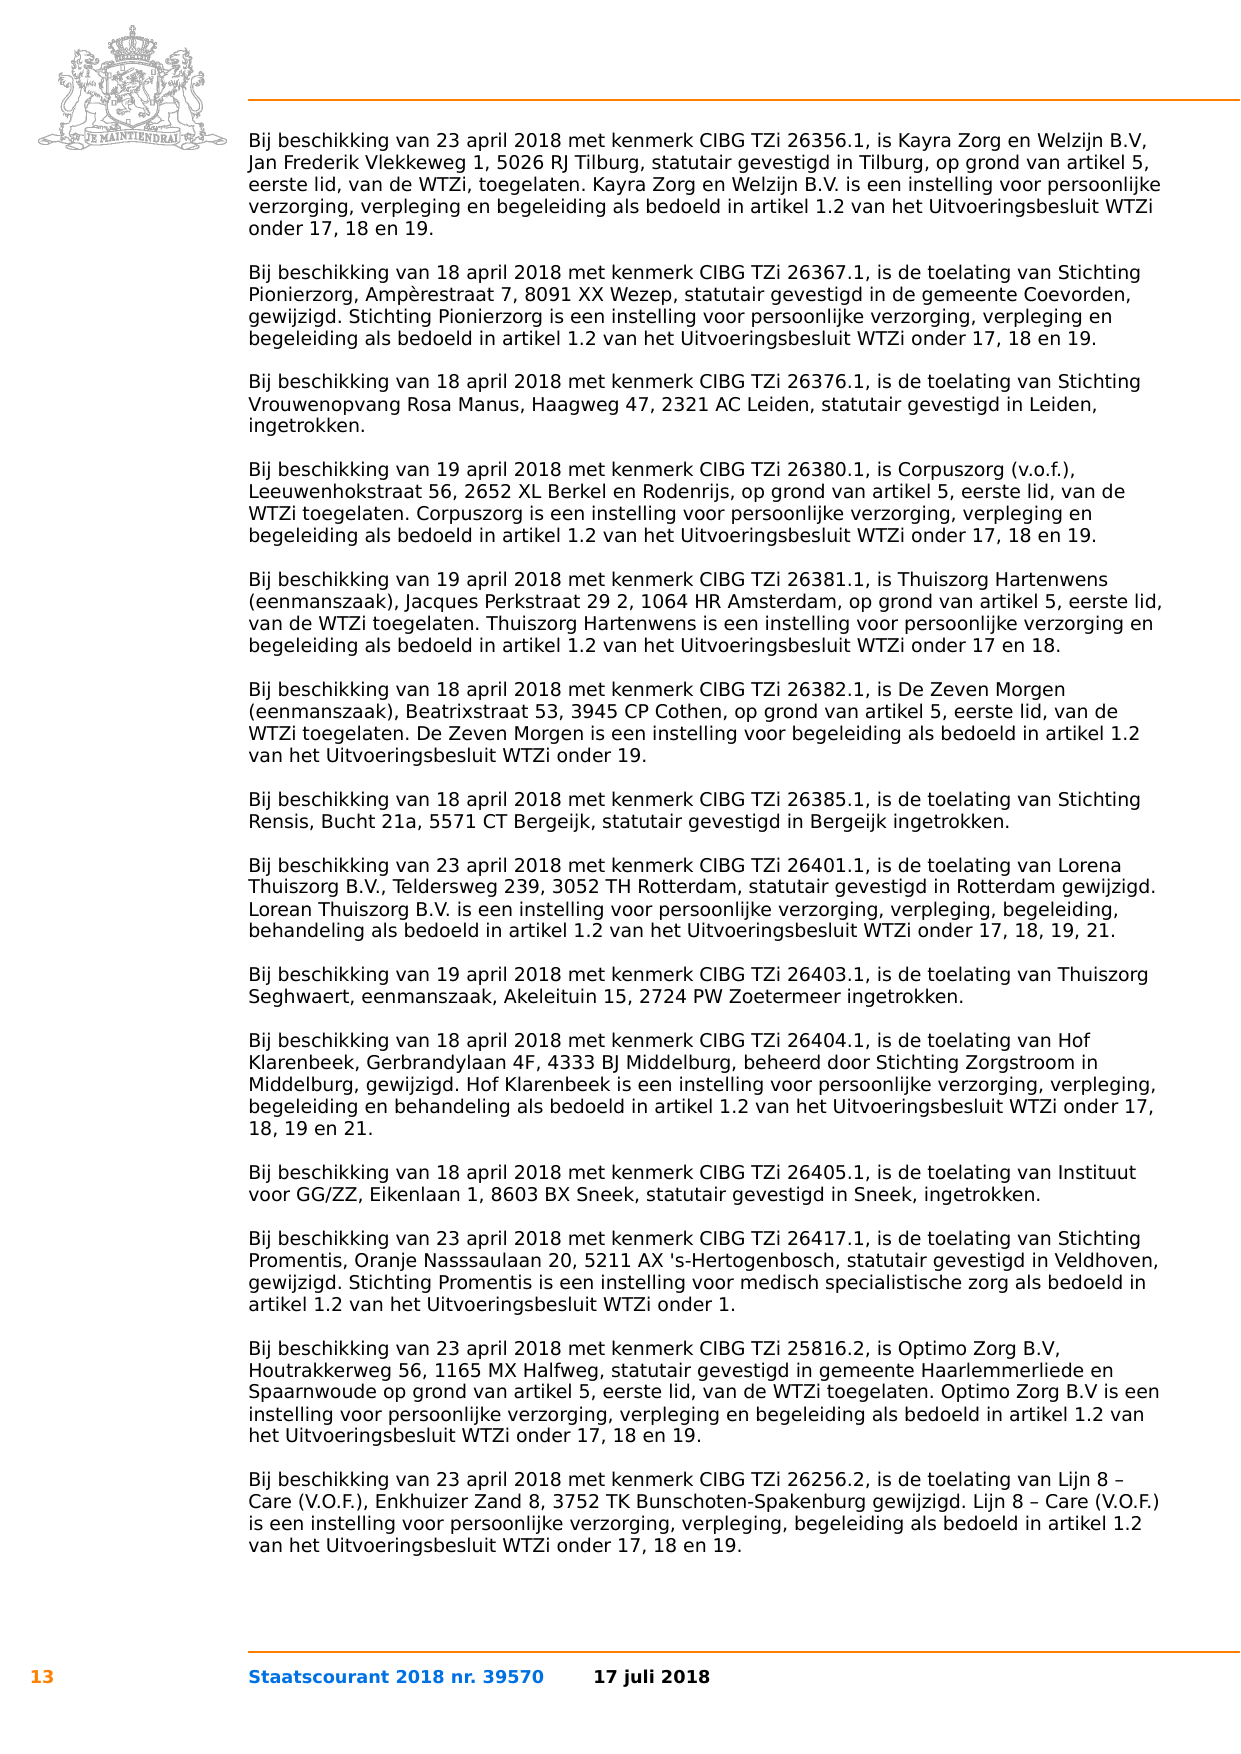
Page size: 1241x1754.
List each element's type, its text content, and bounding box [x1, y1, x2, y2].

text Bij beschikking van 23 april 2018 met kenmerk CIBG TZi 26401.1, is de toelating van Lorena Thuiszorg B.V., Teldersweg 239, 3052 TH Rotterdam, statutair gevestigd in Rotterdam gewijzigd. Lorean Thuiszorg B.V. is een instelling voor persoonlijke verzorging, verpleging, begeleiding, behandeling als bedoeld in artikel 1.2 van het Uitvoeringsbesluit WTZi onder 17, 18, 19, 21. [248, 854, 1163, 942]
text Bij beschikking van 18 april 2018 met kenmerk CIBG TZi 26385.1, is de toelating van Stichting Rensis, Bucht 21a, 5571 CT Bergeijk, statutair gevestigd in Bergeijk ingetrokken. [248, 789, 1163, 833]
text Bij beschikking van 23 april 2018 met kenmerk CIBG TZi 26356.1, is Kayra Zorg en Welzijn B.V, Jan Frederik Vlekkeweg 1, 5026 RJ Tilburg, statutair gevestigd in Tilburg, op grond van artikel 5, eerste lid, van de WTZi, toegelaten. Kayra Zorg en Welzijn B.V. is een instelling voor persoonlijke verzorging, verpleging en begeleiding als bedoeld in artikel 1.2 van het Uitvoeringsbesluit WTZi onder 17, 18 en 19. [248, 130, 1163, 240]
text Bij beschikking van 18 april 2018 met kenmerk CIBG TZi 26376.1, is de toelating van Stichting Vrouwenopvang Rosa Manus, Haagweg 47, 2321 AC Leiden, statutair gevestigd in Leiden, ingetrokken. [248, 371, 1163, 437]
text Bij beschikking van 23 april 2018 met kenmerk CIBG TZi 26256.2, is de toelating van Lijn 8 – Care (V.O.F.), Enkhuizer Zand 8, 3752 TK Bunschoten-Spakenburg gewijzigd. Lijn 8 – Care (V.O.F.) is een instelling voor persoonlijke verzorging, verpleging, begeleiding als bedoeld in artikel 1.2 van het Uitvoeringsbesluit WTZi onder 17, 18 en 19. [248, 1469, 1163, 1557]
text Bij beschikking van 19 april 2018 met kenmerk CIBG TZi 26381.1, is Thuiszorg Hartenwens (eenmanszaak), Jacques Perkstraat 29 2, 1064 HR Amsterdam, op grond van artikel 5, eerste lid, van de WTZi toegelaten. Thuiszorg Hartenwens is een instelling voor persoonlijke verzorging en begeleiding als bedoeld in artikel 1.2 van het Uitvoeringsbesluit WTZi onder 17 en 18. [248, 569, 1163, 657]
text Bij beschikking van 18 april 2018 met kenmerk CIBG TZi 26404.1, is de toelating van Hof Klarenbeek, Gerbrandylaan 4F, 4333 BJ Middelburg, beheerd door Stichting Zorgstroom in Middelburg, gewijzigd. Hof Klarenbeek is een instelling voor persoonlijke verzorging, verpleging, begeleiding en behandeling als bedoeld in artikel 1.2 van het Uitvoeringsbesluit WTZi onder 17, 18, 19 en 21. [248, 1030, 1163, 1140]
text Bij beschikking van 23 april 2018 met kenmerk CIBG TZi 26417.1, is de toelating van Stichting Promentis, Oranje Nasssaulaan 20, 5211 AX 's-Hertogenbosch, statutair gevestigd in Veldhoven, gewijzigd. Stichting Promentis is een instelling voor medisch specialistische zorg als bedoeld in artikel 1.2 van het Uitvoeringsbesluit WTZi onder 1. [248, 1228, 1163, 1316]
picture [38, 25, 227, 150]
text Bij beschikking van 19 april 2018 met kenmerk CIBG TZi 26380.1, is Corpuszorg (v.o.f.), Leeuwenhokstraat 56, 2652 XL Berkel en Rodenrijs, op grond van artikel 5, eerste lid, van de WTZi toegelaten. Corpuszorg is een instelling voor persoonlijke verzorging, verpleging en begeleiding als bedoeld in artikel 1.2 van het Uitvoeringsbesluit WTZi onder 17, 18 en 19. [248, 459, 1163, 547]
text Bij beschikking van 19 april 2018 met kenmerk CIBG TZi 26403.1, is de toelating van Thuiszorg Seghwaert, eenmanszaak, Akeleituin 15, 2724 PW Zoetermeer ingetrokken. [248, 964, 1163, 1008]
text Bij beschikking van 18 april 2018 met kenmerk CIBG TZi 26367.1, is de toelating van Stichting Pionierzorg, Ampèrestraat 7, 8091 XX Wezep, statutair gevestigd in de gemeente Coevorden, gewijzigd. Stichting Pionierzorg is een instelling voor persoonlijke verzorging, verpleging en begeleiding als bedoeld in artikel 1.2 van het Uitvoeringsbesluit WTZi onder 17, 18 en 19. [248, 262, 1163, 349]
text Bij beschikking van 18 april 2018 met kenmerk CIBG TZi 26405.1, is de toelating van Instituut voor GG/ZZ, Eikenlaan 1, 8603 BX Sneek, statutair gevestigd in Sneek, ingetrokken. [248, 1162, 1163, 1206]
text Bij beschikking van 18 april 2018 met kenmerk CIBG TZi 26382.1, is De Zeven Morgen (eenmanszaak), Beatrixstraat 53, 3945 CP Cothen, op grond van artikel 5, eerste lid, van de WTZi toegelaten. De Zeven Morgen is een instelling voor begeleiding als bedoeld in artikel 1.2 van het Uitvoeringsbesluit WTZi onder 19. [248, 679, 1163, 767]
text Bij beschikking van 23 april 2018 met kenmerk CIBG TZi 25816.2, is Optimo Zorg B.V, Houtrakkerweg 56, 1165 MX Halfweg, statutair gevestigd in gemeente Haarlemmerliede en Spaarnwoude op grond van artikel 5, eerste lid, van de WTZi toegelaten. Optimo Zorg B.V is een instelling voor persoonlijke verzorging, verpleging en begeleiding als bedoeld in artikel 1.2 van het Uitvoeringsbesluit WTZi onder 17, 18 en 19. [248, 1337, 1163, 1447]
